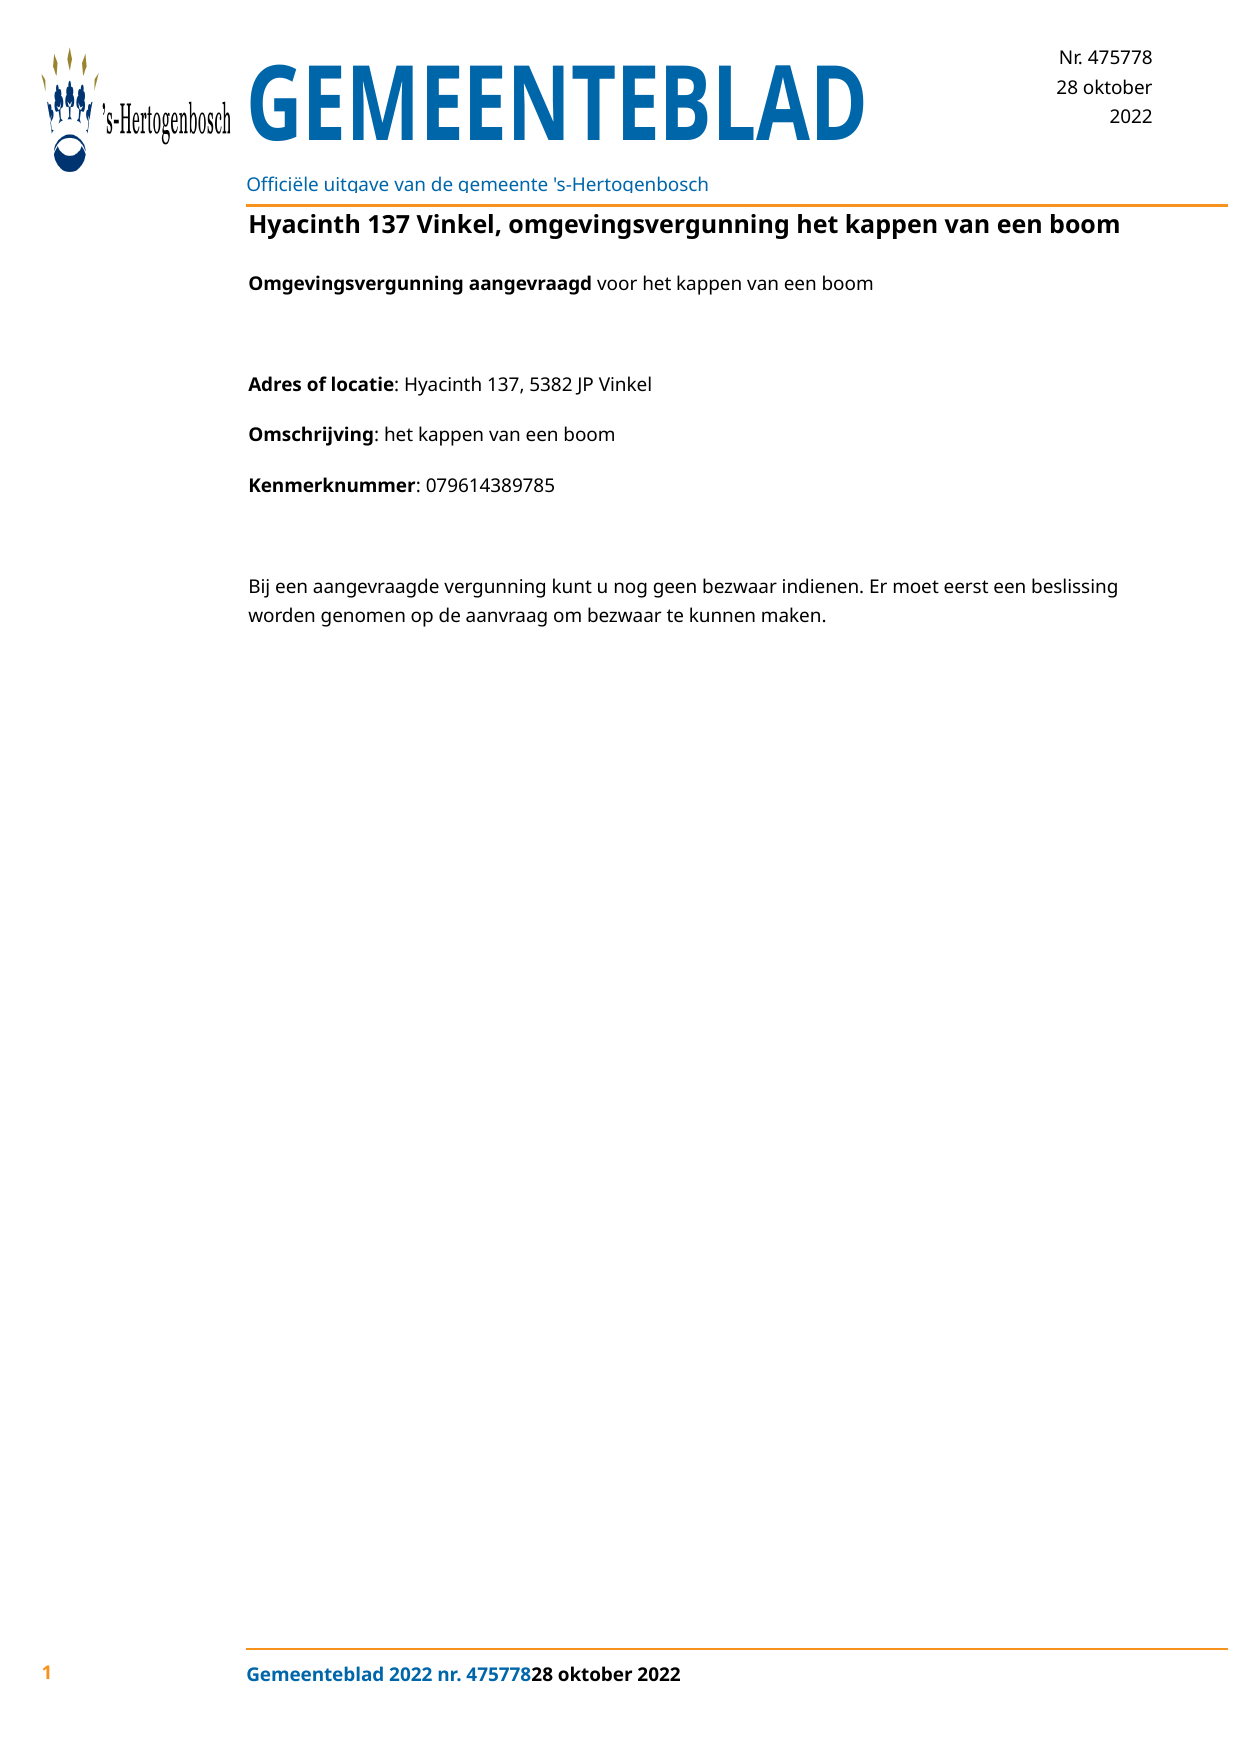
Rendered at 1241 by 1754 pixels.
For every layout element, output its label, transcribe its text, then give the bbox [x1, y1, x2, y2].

picture [41, 47, 231, 172]
text Omgevingsvergunning aangevraagd voor het kappen van een boom [248, 270, 1152, 296]
text Adres of locatie: Hyacinth 137, 5382 JP Vinkel [248, 371, 1152, 397]
text Kenmerknummer: 079614389785 [248, 472, 1152, 498]
text Bij een aangevraagde vergunning kunt u nog geen bezwaar indienen. Er moet eerst een beslissing worden genomen op de aanvraag om bezwaar te kunnen maken. [248, 573, 1152, 628]
text Omschrijving: het kappen van een boom [248, 422, 1152, 447]
text Hyacinth 137 Vinkel, omgevingsvergunning het kappen van een boom [248, 207, 1152, 241]
